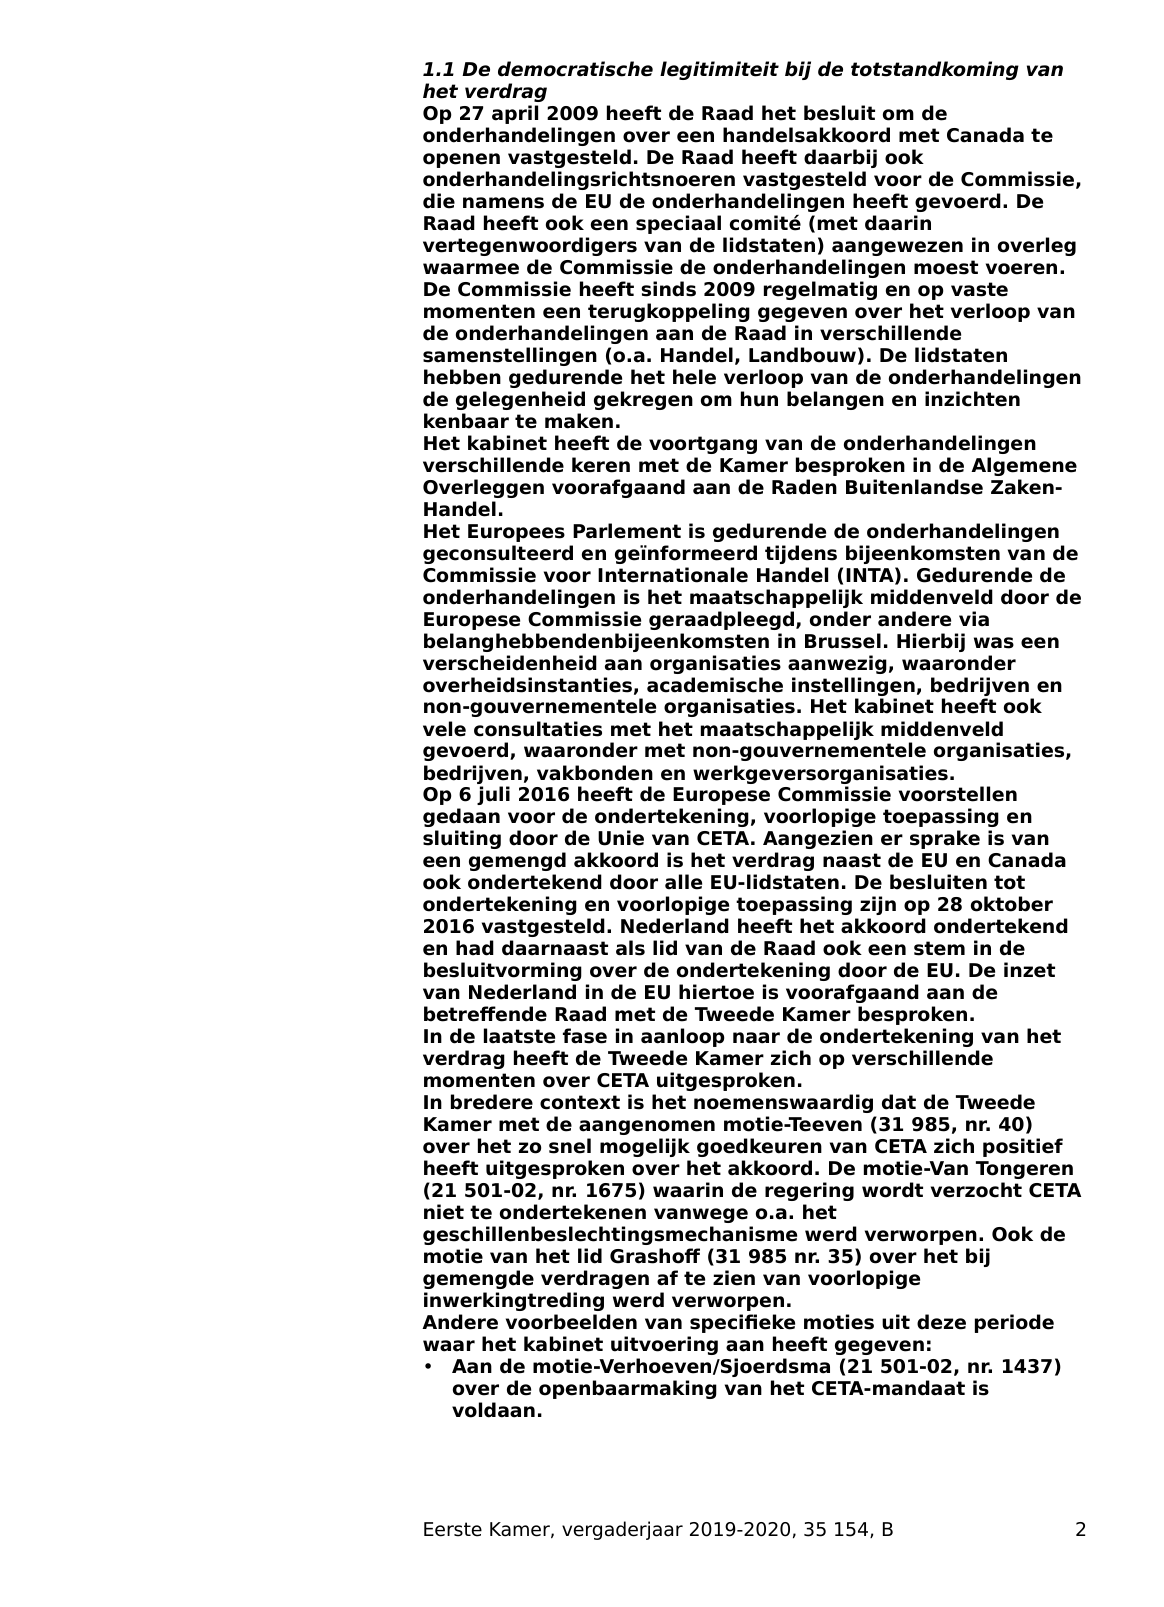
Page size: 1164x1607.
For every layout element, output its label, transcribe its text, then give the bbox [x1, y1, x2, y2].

text In de laatste fase in aanloop naar de ondertekening van het verdrag heeft de Tweede Kamer zich op verschillende momenten over CETA uitgesproken. [422, 1026, 1087, 1092]
text • Aan de motie-Verhoeven/Sjoerdsma (21 501-02, nr. 1437) over de openbaarmaking van het CETA-mandaat is voldaan. [422, 1356, 1087, 1422]
text 1.1 De democratische legitimiteit bij de totstandkoming van het verdrag [422, 59, 1087, 103]
text Op 27 april 2009 heeft de Raad het besluit om de onderhandelingen over een handelsakkoord met Canada te openen vastgesteld. De Raad heeft daarbij ook onderhandelingsrichtsnoeren vastgesteld voor de Commissie, die namens de EU de onderhandelingen heeft gevoerd. De Raad heeft ook een speciaal comité (met daarin vertegenwoordigers van de lidstaten) aangewezen in overleg waarmee de Commissie de onderhandelingen moest voeren. De Commissie heeft sinds 2009 regelmatig en op vaste momenten een terugkoppeling gegeven over het verloop van de onderhandelingen aan de Raad in verschillende samenstellingen (o.a. Handel, Landbouw). De lidstaten hebben gedurende het hele verloop van de onderhandelingen de gelegenheid gekregen om hun belangen en inzichten kenbaar te maken. [422, 103, 1087, 433]
text In bredere context is het noemenswaardig dat de Tweede Kamer met de aangenomen motie-Teeven (31 985, nr. 40) over het zo snel mogelijk goedkeuren van CETA zich positief heeft uitgesproken over het akkoord. De motie-Van Tongeren (21 501-02, nr. 1675) waarin de regering wordt verzocht CETA niet te ondertekenen vanwege o.a. het geschillenbeslechtingsmechanisme werd verworpen. Ook de motie van het lid Grashoff (31 985 nr. 35) over het bij gemengde verdragen af te zien van voorlopige inwerkingtreding werd verworpen. [422, 1092, 1087, 1312]
text Andere voorbeelden van specifieke moties uit deze periode waar het kabinet uitvoering aan heeft gegeven: [422, 1312, 1087, 1356]
text Op 6 juli 2016 heeft de Europese Commissie voorstellen gedaan voor de ondertekening, voorlopige toepassing en sluiting door de Unie van CETA. Aangezien er sprake is van een gemengd akkoord is het verdrag naast de EU en Canada ook ondertekend door alle EU-lidstaten. De besluiten tot ondertekening en voorlopige toepassing zijn op 28 oktober 2016 vastgesteld. Nederland heeft het akkoord ondertekend en had daarnaast als lid van de Raad ook een stem in de besluitvorming over de ondertekening door de EU. De inzet van Nederland in de EU hiertoe is voorafgaand aan de betreffende Raad met de Tweede Kamer besproken. [422, 784, 1087, 1026]
text Het Europees Parlement is gedurende de onderhandelingen geconsulteerd en geïnformeerd tijdens bijeenkomsten van de Commissie voor Internationale Handel (INTA). Gedurende de onderhandelingen is het maatschappelijk middenveld door de Europese Commissie geraadpleegd, onder andere via belanghebbendenbijeenkomsten in Brussel. Hierbij was een verscheidenheid aan organisaties aanwezig, waaronder overheidsinstanties, academische instellingen, bedrijven en non-gouvernementele organisaties. Het kabinet heeft ook vele consultaties met het maatschappelijk middenveld gevoerd, waaronder met non-gouvernementele organisaties, bedrijven, vakbonden en werkgeversorganisaties. [422, 521, 1087, 784]
text Het kabinet heeft de voortgang van de onderhandelingen verschillende keren met de Kamer besproken in de Algemene Overleggen voorafgaand aan de Raden Buitenlandse Zaken-Handel. [422, 433, 1087, 521]
